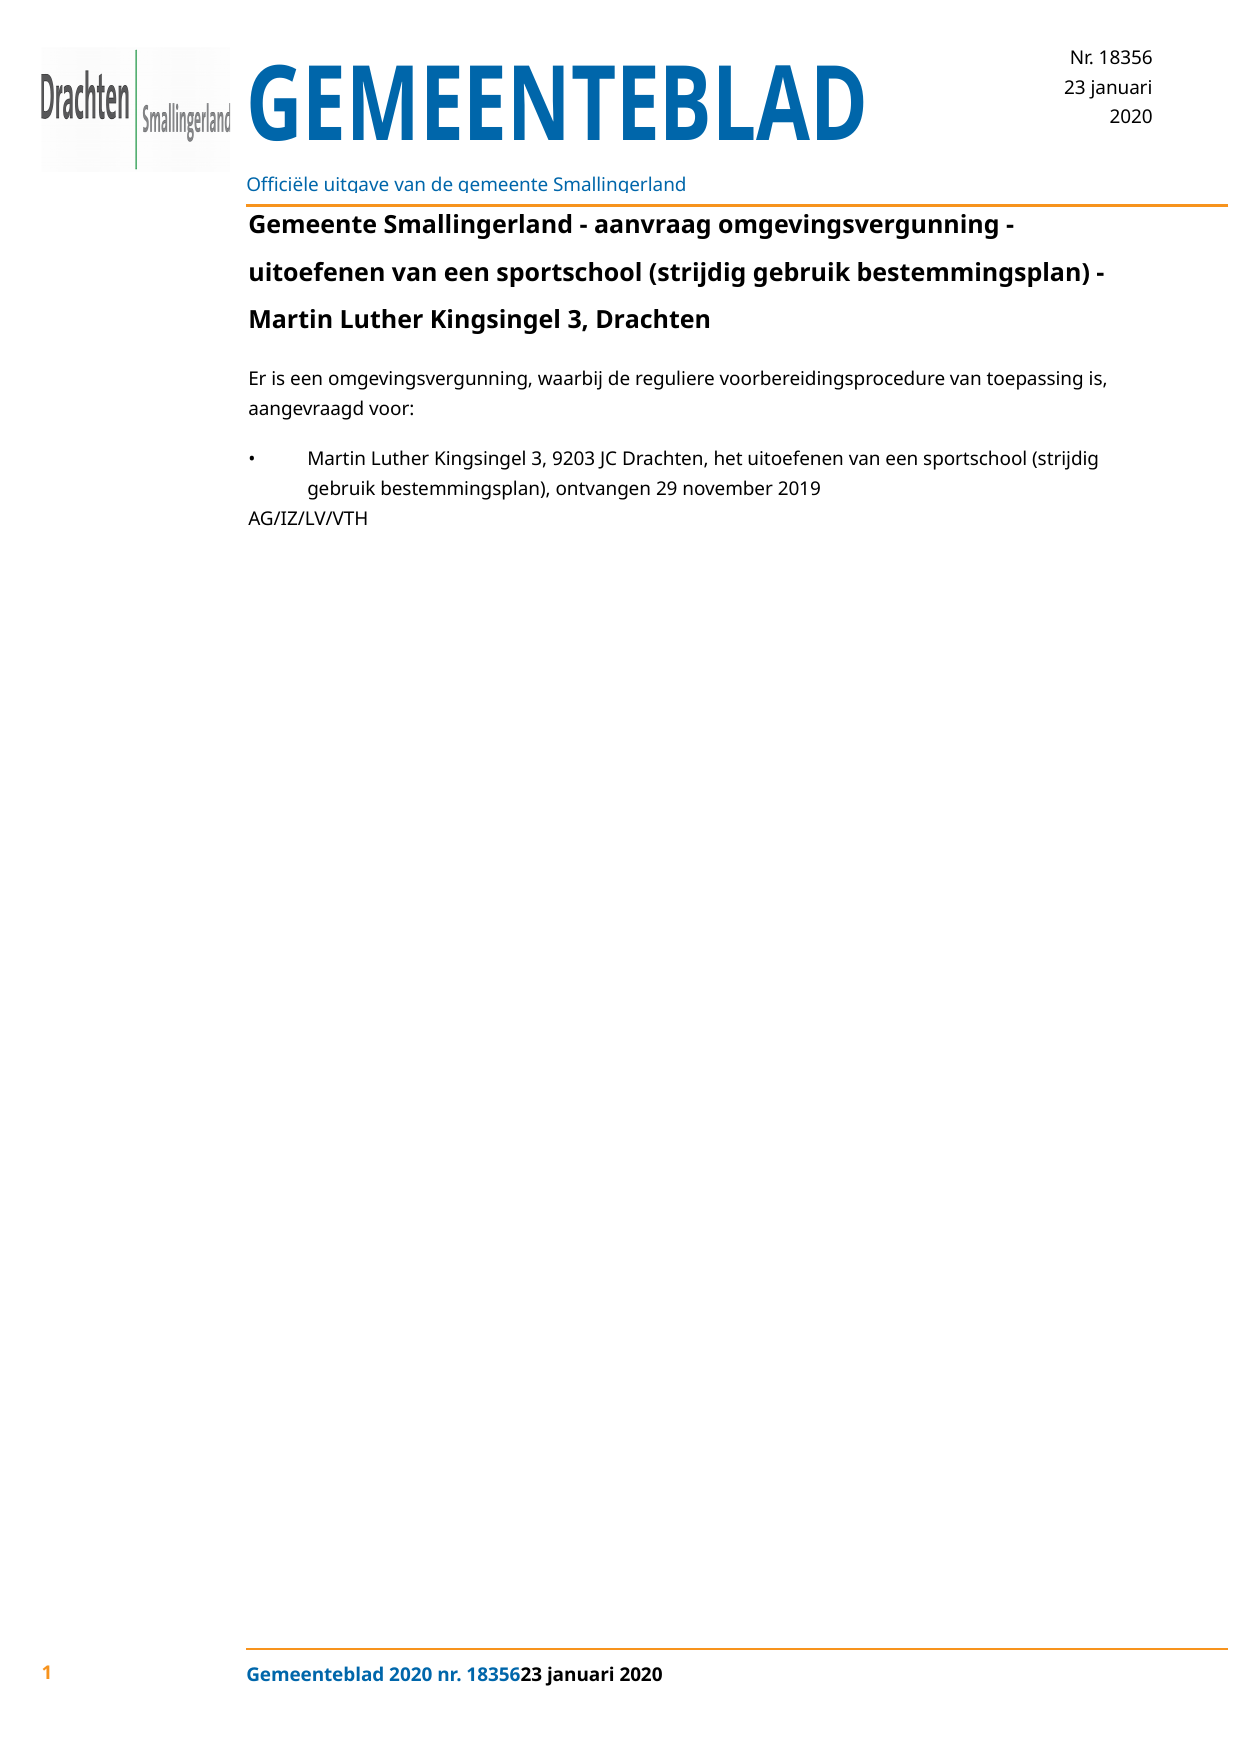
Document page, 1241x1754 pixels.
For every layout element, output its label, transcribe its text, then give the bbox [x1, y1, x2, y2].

list Martin Luther Kingsingel 3, 9203 JC Drachten, het uitoefenen van een sportschool (strijdig gebruik bestemmingsplan), ontvangen 29 november 2019 [248, 446, 1152, 501]
text Er is een omgevingsvergunning, waarbij de reguliere voorbereidingsprocedure van toepassing is, aangevraagd voor: [248, 366, 1152, 421]
text Gemeente Smallingerland - aanvraag omgevingsvergunning - uitoefenen van een sportschool (strijdig gebruik bestemmingsplan) - Martin Luther Kingsingel 3, Drachten [248, 207, 1152, 336]
text AG/IZ/LV/VTH [248, 505, 1152, 530]
picture [41, 47, 231, 172]
